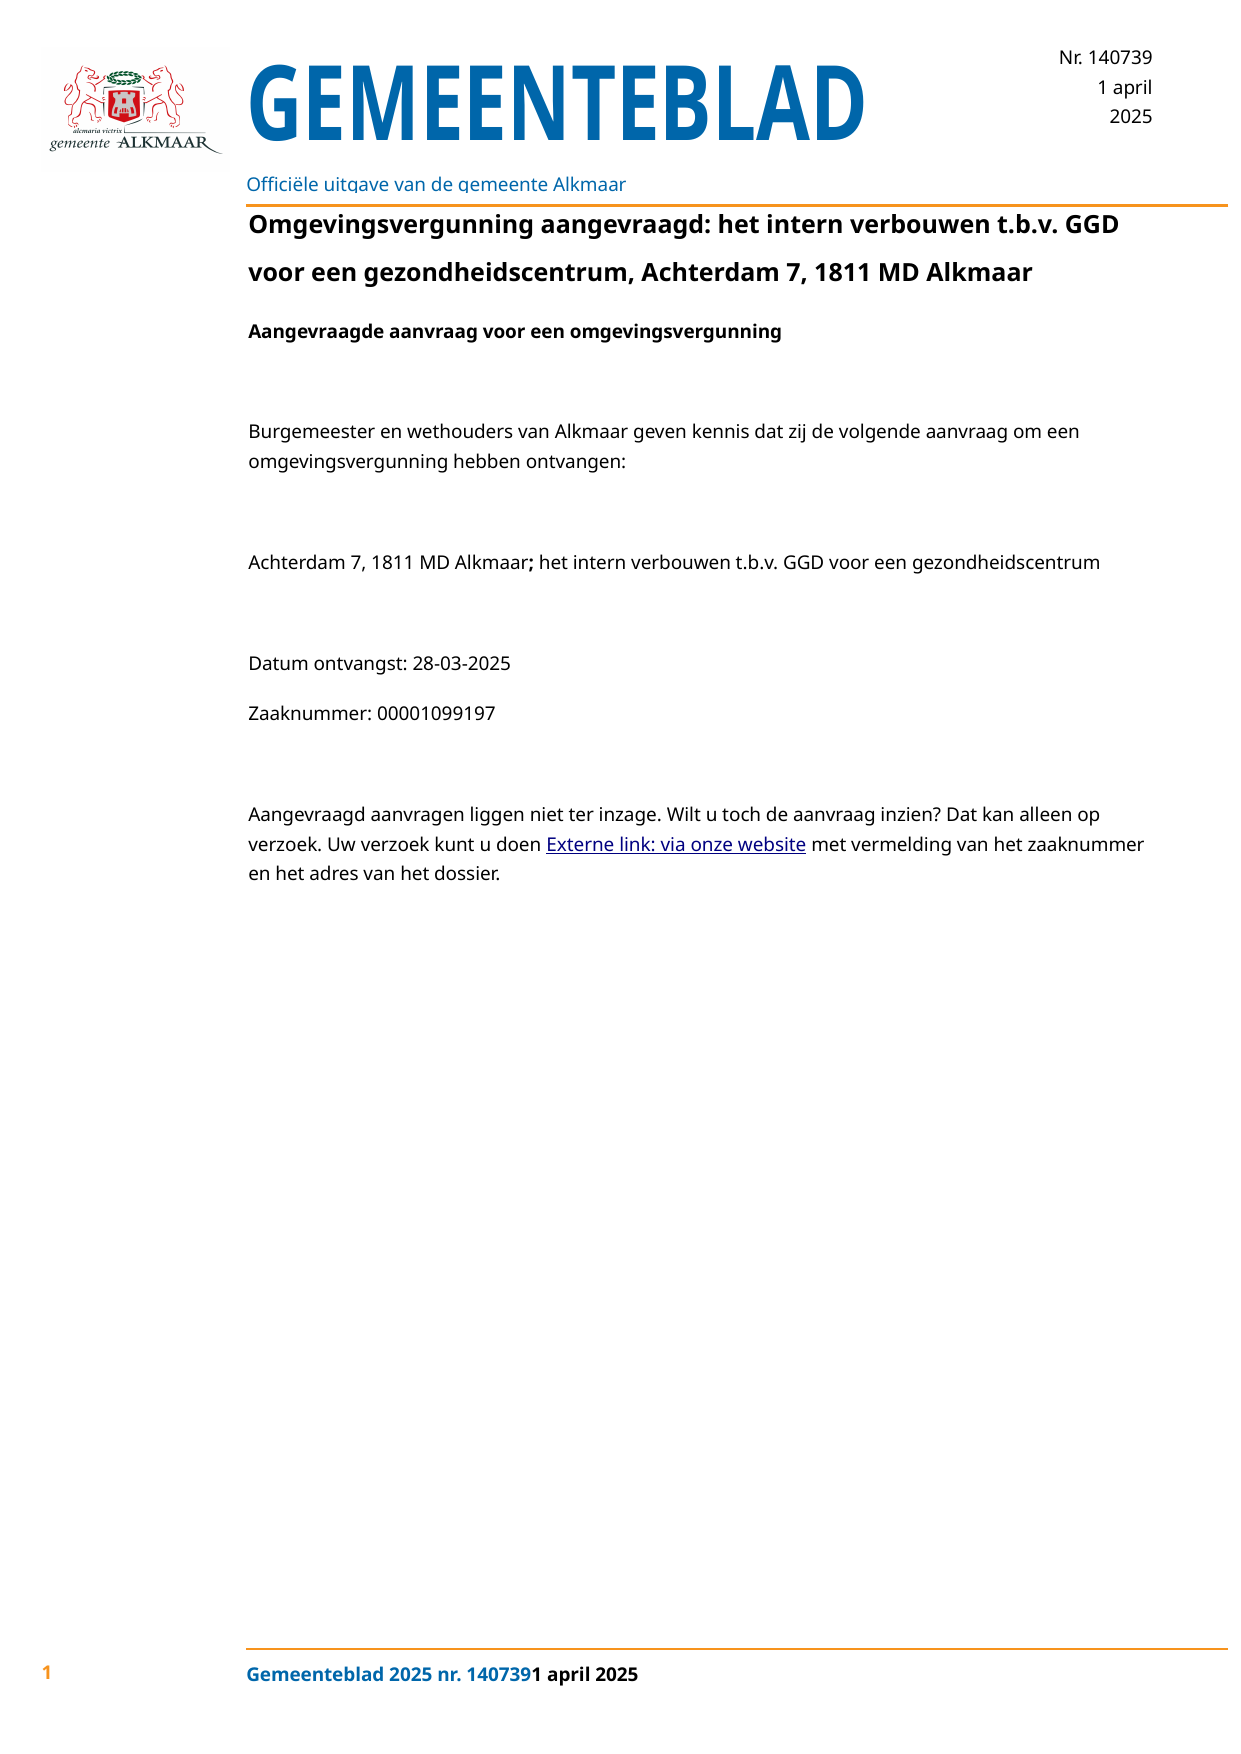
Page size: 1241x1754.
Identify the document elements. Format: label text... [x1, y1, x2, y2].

text Omgevingsvergunning aangevraagd: het intern verbouwen t.b.v. GGD voor een gezondheidscentrum, Achterdam 7, 1811 MD Alkmaar [248, 207, 1152, 288]
picture [41, 47, 231, 172]
text Aangevraagde aanvraag voor een omgevingsvergunning [248, 318, 1152, 344]
text Burgemeester en wethouders van Alkmaar geven kennis dat zij de volgende aanvraag om een omgevingsvergunning hebben ontvangen: [248, 419, 1152, 474]
text Zaaknummer: 00001099197 [248, 700, 1152, 726]
text Aangevraagd aanvragen liggen niet ter inzage. Wilt u toch de aanvraag inzien? Dat kan alleen op verzoek. Uw verzoek kunt u doen Externe link: via onze website met vermelding van het zaaknummer en het adres van het dossier. [248, 801, 1152, 886]
text Datum ontvangst: 28-03-2025 [248, 650, 1152, 676]
text Achterdam 7, 1811 MD Alkmaar; het intern verbouwen t.b.v. GGD voor een gezondheidscentrum [248, 549, 1152, 575]
